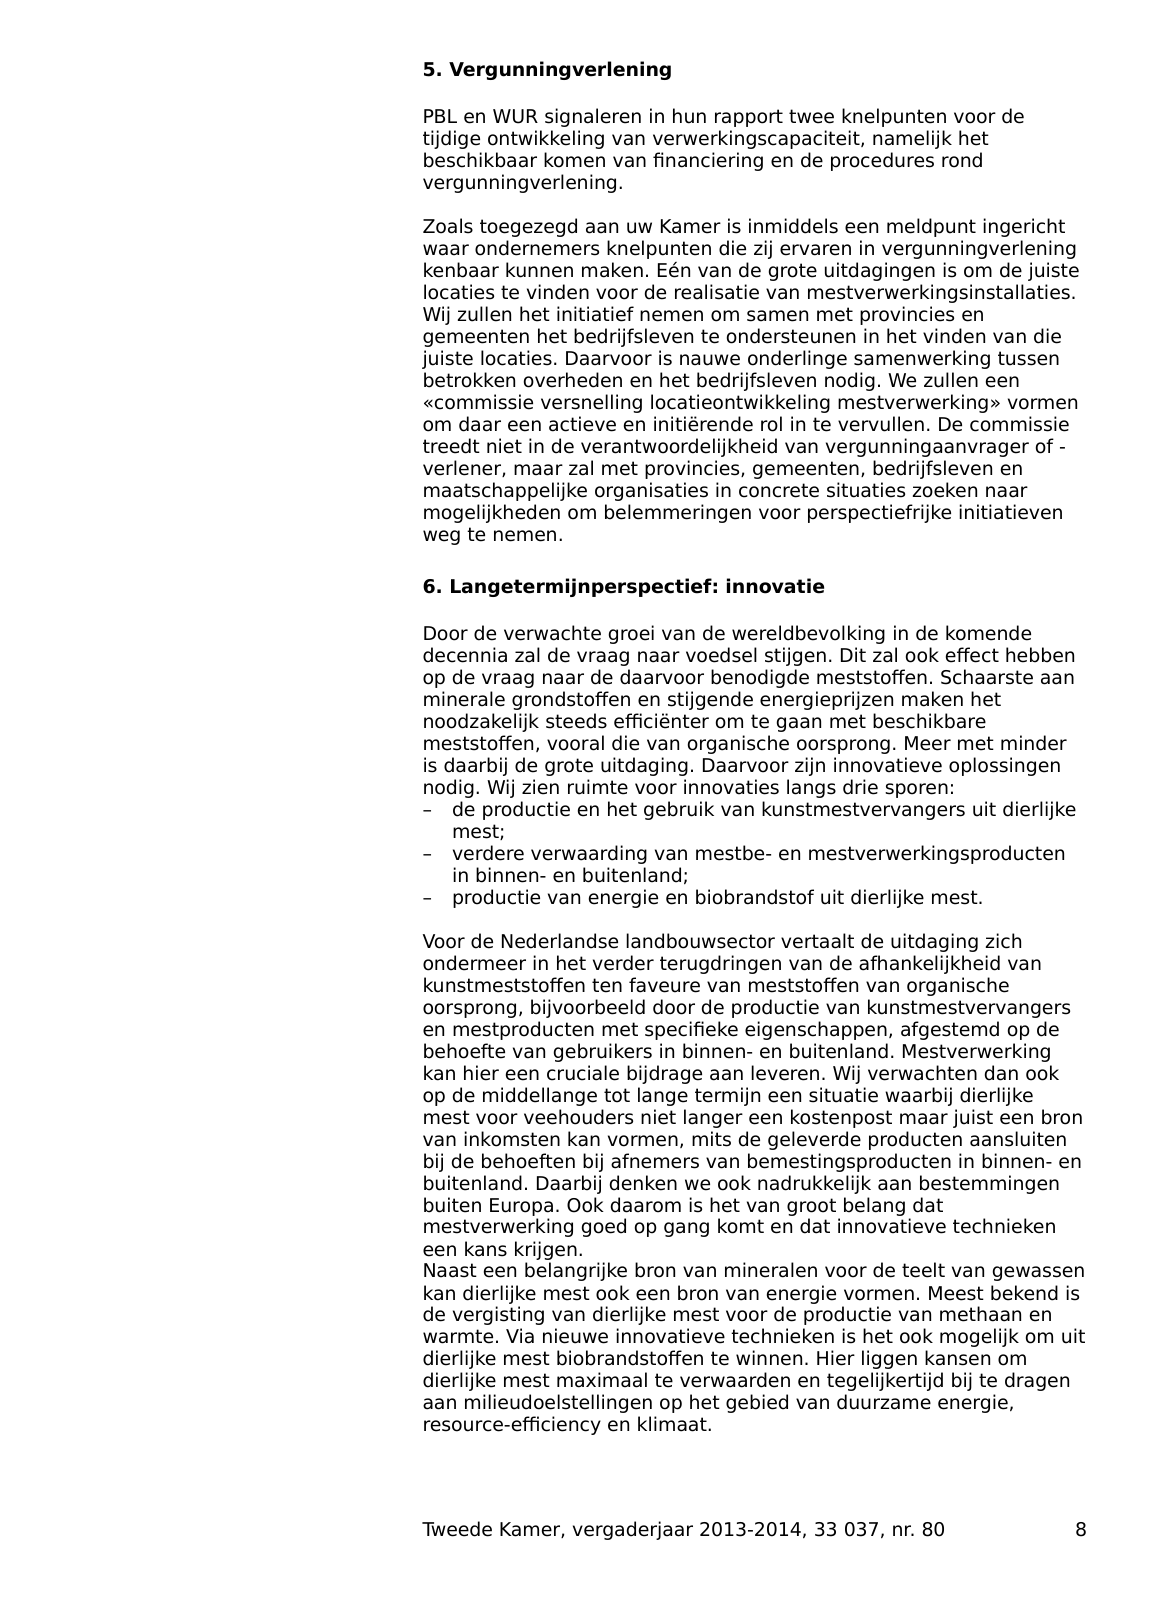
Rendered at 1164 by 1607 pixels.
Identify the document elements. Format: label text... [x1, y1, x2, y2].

text Zoals toegezegd aan uw Kamer is inmiddels een meldpunt ingericht waar ondernemers knelpunten die zij ervaren in vergunningverlening kenbaar kunnen maken. Eén van de grote uitdagingen is om de juiste locaties te vinden voor de realisatie van mestverwerkingsinstallaties. Wij zullen het initiatief nemen om samen met provincies en gemeenten het bedrijfsleven te ondersteunen in het vinden van die juiste locaties. Daarvoor is nauwe onderlinge samenwerking tussen betrokken overheden en het bedrijfsleven nodig. We zullen een «commissie versnelling locatieontwikkeling mestverwerking» vormen om daar een actieve en initiërende rol in te vervullen. De commissie treedt niet in de verantwoordelijkheid van vergunningaanvrager of -verlener, maar zal met provincies, gemeenten, bedrijfsleven en maatschappelijke organisaties in concrete situaties zoeken naar mogelijkheden om belemmeringen voor perspectiefrijke initiatieven weg te nemen. [422, 216, 1087, 546]
text Voor de Nederlandse landbouwsector vertaalt de uitdaging zich ondermeer in het verder terugdringen van de afhankelijkheid van kunstmeststoffen ten faveure van meststoffen van organische oorsprong, bijvoorbeeld door de productie van kunstmestvervangers en mestproducten met specifieke eigenschappen, afgestemd op de behoefte van gebruikers in binnen- en buitenland. Mestverwerking kan hier een cruciale bijdrage aan leveren. Wij verwachten dan ook op de middellange tot lange termijn een situatie waarbij dierlijke mest voor veehouders niet langer een kostenpost maar juist een bron van inkomsten kan vormen, mits de geleverde producten aansluiten bij de behoeften bij afnemers van bemestingsproducten in binnen- en buitenland. Daarbij denken we ook nadrukkelijk aan bestemmingen buiten Europa. Ook daarom is het van groot belang dat mestverwerking goed op gang komt en dat innovatieve technieken een kans krijgen. [422, 931, 1087, 1260]
subtitle 5. Vergunningverlening [422, 59, 1087, 81]
text – productie van energie en biobrandstof uit dierlijke mest. [422, 887, 1087, 908]
text Door de verwachte groei van de wereldbevolking in de komende decennia zal de vraag naar voedsel stijgen. Dit zal ook effect hebben op de vraag naar de daarvoor benodigde meststoffen. Schaarste aan minerale grondstoffen en stijgende energieprijzen maken het noodzakelijk steeds efficiënter om te gaan met beschikbare meststoffen, vooral die van organische oorsprong. Meer met minder is daarbij de grote uitdaging. Daarvoor zijn innovatieve oplossingen nodig. Wij zien ruimte voor innovaties langs drie sporen: [422, 623, 1087, 799]
text Naast een belangrijke bron van mineralen voor de teelt van gewassen kan dierlijke mest ook een bron van energie vormen. Meest bekend is de vergisting van dierlijke mest voor de productie van methaan en warmte. Via nieuwe innovatieve technieken is het ook mogelijk om uit dierlijke mest biobrandstoffen te winnen. Hier liggen kansen om dierlijke mest maximaal te verwaarden en tegelijkertijd bij te dragen aan milieudoelstellingen op het gebied van duurzame energie, resource-efficiency en klimaat. [422, 1260, 1087, 1436]
text – verdere verwaarding van mestbe- en mestverwerkingsproducten in binnen- en buitenland; [422, 843, 1087, 887]
subtitle 6. Langetermijnperspectief: innovatie [422, 576, 1087, 598]
text – de productie en het gebruik van kunstmestvervangers uit dierlijke mest; [422, 799, 1087, 843]
text PBL en WUR signaleren in hun rapport twee knelpunten voor de tijdige ontwikkeling van verwerkingscapaciteit, namelijk het beschikbaar komen van financiering en de procedures rond vergunningverlening. [422, 106, 1087, 194]
